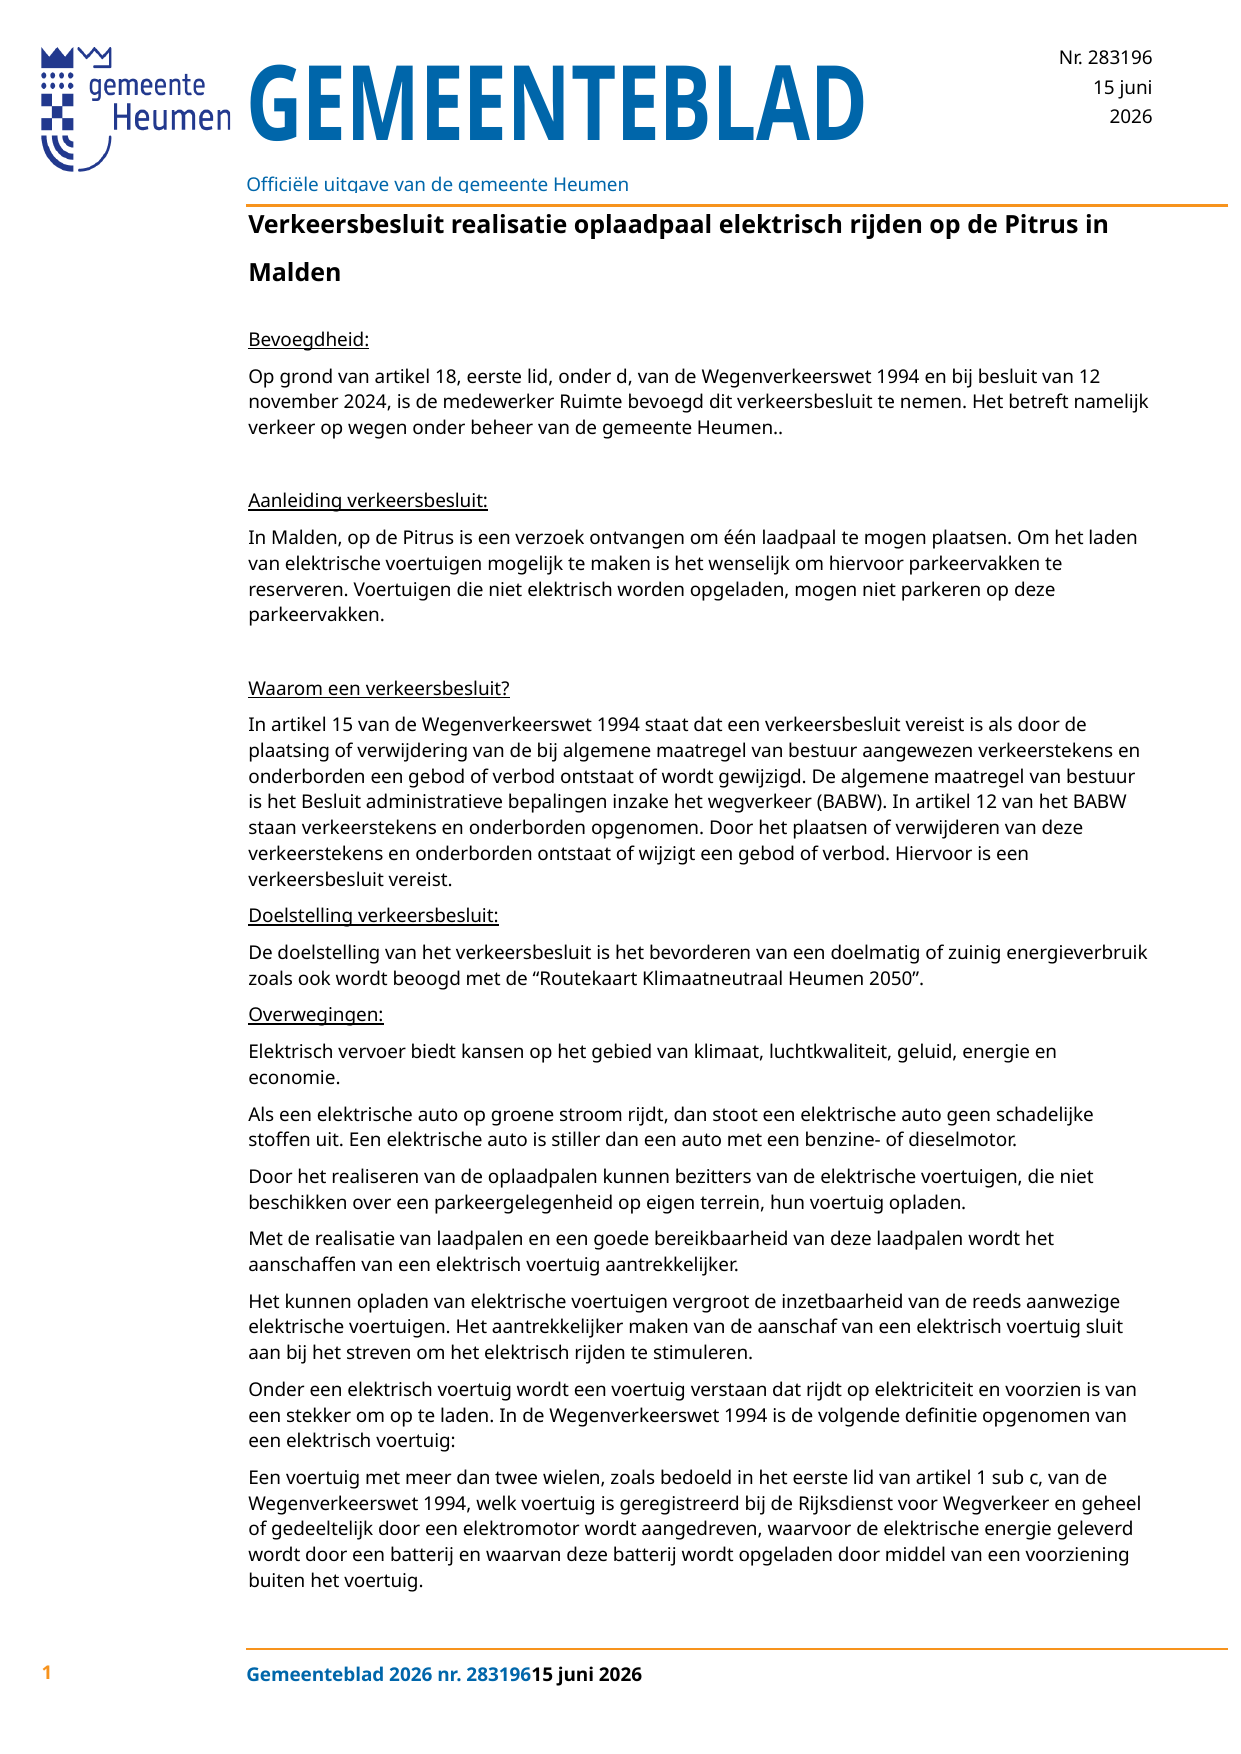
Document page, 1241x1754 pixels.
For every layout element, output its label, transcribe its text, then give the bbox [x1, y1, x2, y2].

text Een voertuig met meer dan twee wielen, zoals bedoeld in het eerste lid van artikel 1 sub c, van de Wegenverkeerswet 1994, welk voertuig is geregistreerd bij de Rijksdienst voor Wegverkeer en geheel of gedeeltelijk door een elektromotor wordt aangedreven, waarvoor de elektrische energie geleverd wordt door een batterij en waarvan deze batterij wordt opgeladen door middel van een voorziening buiten het voertuig. [248, 1464, 1152, 1593]
text In Malden, op de Pitrus is een verzoek ontvangen om één laadpaal te mogen plaatsen. Om het laden van elektrische voertuigen mogelijk te maken is het wenselijk om hiervoor parkeervakken te reserveren. Voertuigen die niet elektrisch worden opgeladen, mogen niet parkeren op deze parkeervakken. [248, 524, 1152, 627]
text Aanleiding verkeersbesluit: [248, 488, 1152, 513]
text Elektrisch vervoer biedt kansen op het gebied van klimaat, luchtkwaliteit, geluid, energie en economie. [248, 1038, 1152, 1090]
text Verkeersbesluit realisatie oplaadpaal elektrisch rijden op de Pitrus in Malden [248, 207, 1152, 288]
text Onder een elektrisch voertuig wordt een voertuig verstaan dat rijdt op elektriciteit en voorzien is van een stekker om op te laden. In de Wegenverkeerswet 1994 is de volgende definitie opgenomen van een elektrisch voertuig: [248, 1376, 1152, 1453]
text In artikel 15 van de Wegenverkeerswet 1994 staat dat een verkeersbesluit vereist is als door de plaatsing of verwijdering van de bij algemene maatregel van bestuur aangewezen verkeerstekens en onderborden een gebod of verbod ontstaat of wordt gewijzigd. De algemene maatregel van bestuur is het Besluit administratieve bepalingen inzake het wegverkeer (BABW). In artikel 12 van het BABW staan verkeerstekens en onderborden opgenomen. Door het plaatsen of verwijderen van deze verkeerstekens en onderborden ontstaat of wijzigt een gebod of verbod. Hiervoor is een verkeersbesluit vereist. [248, 712, 1152, 892]
text Het kunnen opladen van elektrische voertuigen vergroot de inzetbaarheid van de reeds aanwezige elektrische voertuigen. Het aantrekkelijker maken van de aanschaf van een elektrisch voertuig sluit aan bij het streven om het elektrisch rijden te stimuleren. [248, 1288, 1152, 1365]
text Bevoegdheid: [248, 326, 1152, 352]
text Doelstelling verkeersbesluit: [248, 903, 1152, 928]
text Met de realisatie van laadpalen en een goede bereikbaarheid van deze laadpalen wordt het aanschaffen van een elektrisch voertuig aantrekkelijker. [248, 1226, 1152, 1277]
text De doelstelling van het verkeersbesluit is het bevorderen van een doelmatig of zuinig energieverbruik zoals ook wordt beoogd met de “Routekaart Klimaatneutraal Heumen 2050”. [248, 939, 1152, 991]
text Waarom een verkeersbesluit? [248, 675, 1152, 701]
picture [41, 47, 231, 172]
text Door het realiseren van de oplaadpalen kunnen bezitters van de elektrische voertuigen, die niet beschikken over een parkeergelegenheid op eigen terrein, hun voertuig opladen. [248, 1163, 1152, 1214]
text Overwegingen: [248, 1002, 1152, 1027]
text Op grond van artikel 18, eerste lid, onder d, van de Wegenverkeerswet 1994 en bij besluit van 12 november 2024, is de medewerker Ruimte bevoegd dit verkeersbesluit te nemen. Het betreft namelijk verkeer op wegen onder beheer van de gemeente Heumen.. [248, 363, 1152, 440]
text Als een elektrische auto op groene stroom rijdt, dan stoot een elektrische auto geen schadelijke stoffen uit. Een elektrische auto is stiller dan een auto met een benzine- of dieselmotor. [248, 1101, 1152, 1152]
